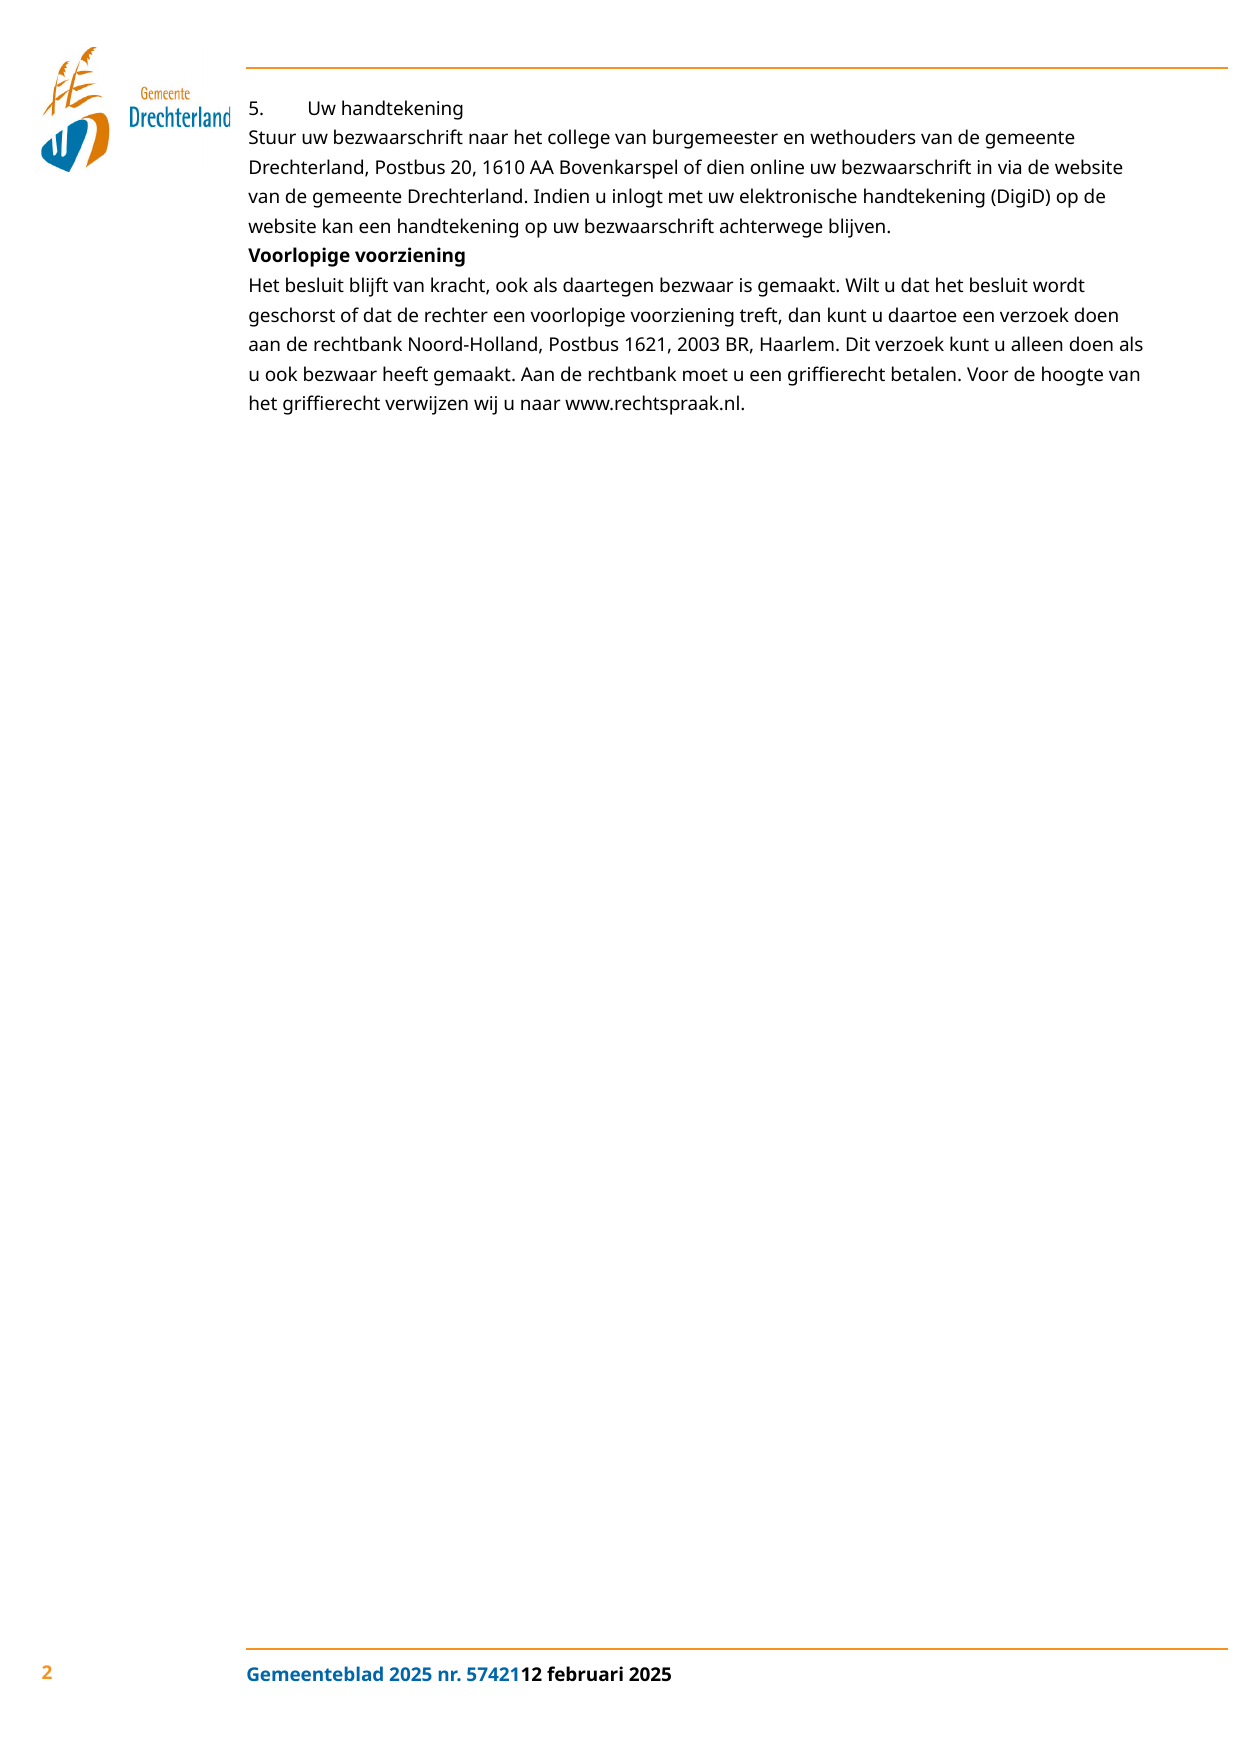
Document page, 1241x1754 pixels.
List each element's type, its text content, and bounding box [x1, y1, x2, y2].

picture [41, 158, 64, 172]
text Stuur uw bezwaarschrift naar het college van burgemeester en wethouders van de gemeente Drechterland, Postbus 20, 1610 AA Bovenkarspel of dien online uw bezwaarschrift in via de website van de gemeente Drechterland. Indien u inlogt met uw elektronische handtekening (DigiD) op de website kan een handtekening op uw bezwaarschrift achterwege blijven. [248, 124, 1152, 239]
list Uw handtekening [248, 95, 1152, 121]
text Het besluit blijft van kracht, ook als daartegen bezwaar is gemaakt. Wilt u dat het besluit wordt geschorst of dat de rechter een voorlopige voorziening treft, dan kunt u daartoe een verzoek doen aan de rechtbank Noord-Holland, Postbus 1621, 2003 BR, Haarlem. Dit verzoek kunt u alleen doen als u ook bezwaar heeft gemaakt. Aan de rechtbank moet u een griffierecht betalen. Voor de hoogte van het griffierecht verwijzen wij u naar www.rechtspraak.nl. [248, 272, 1152, 416]
picture [226, 115, 231, 124]
picture [41, 47, 231, 172]
text Voorlopige voorziening [248, 243, 1152, 268]
